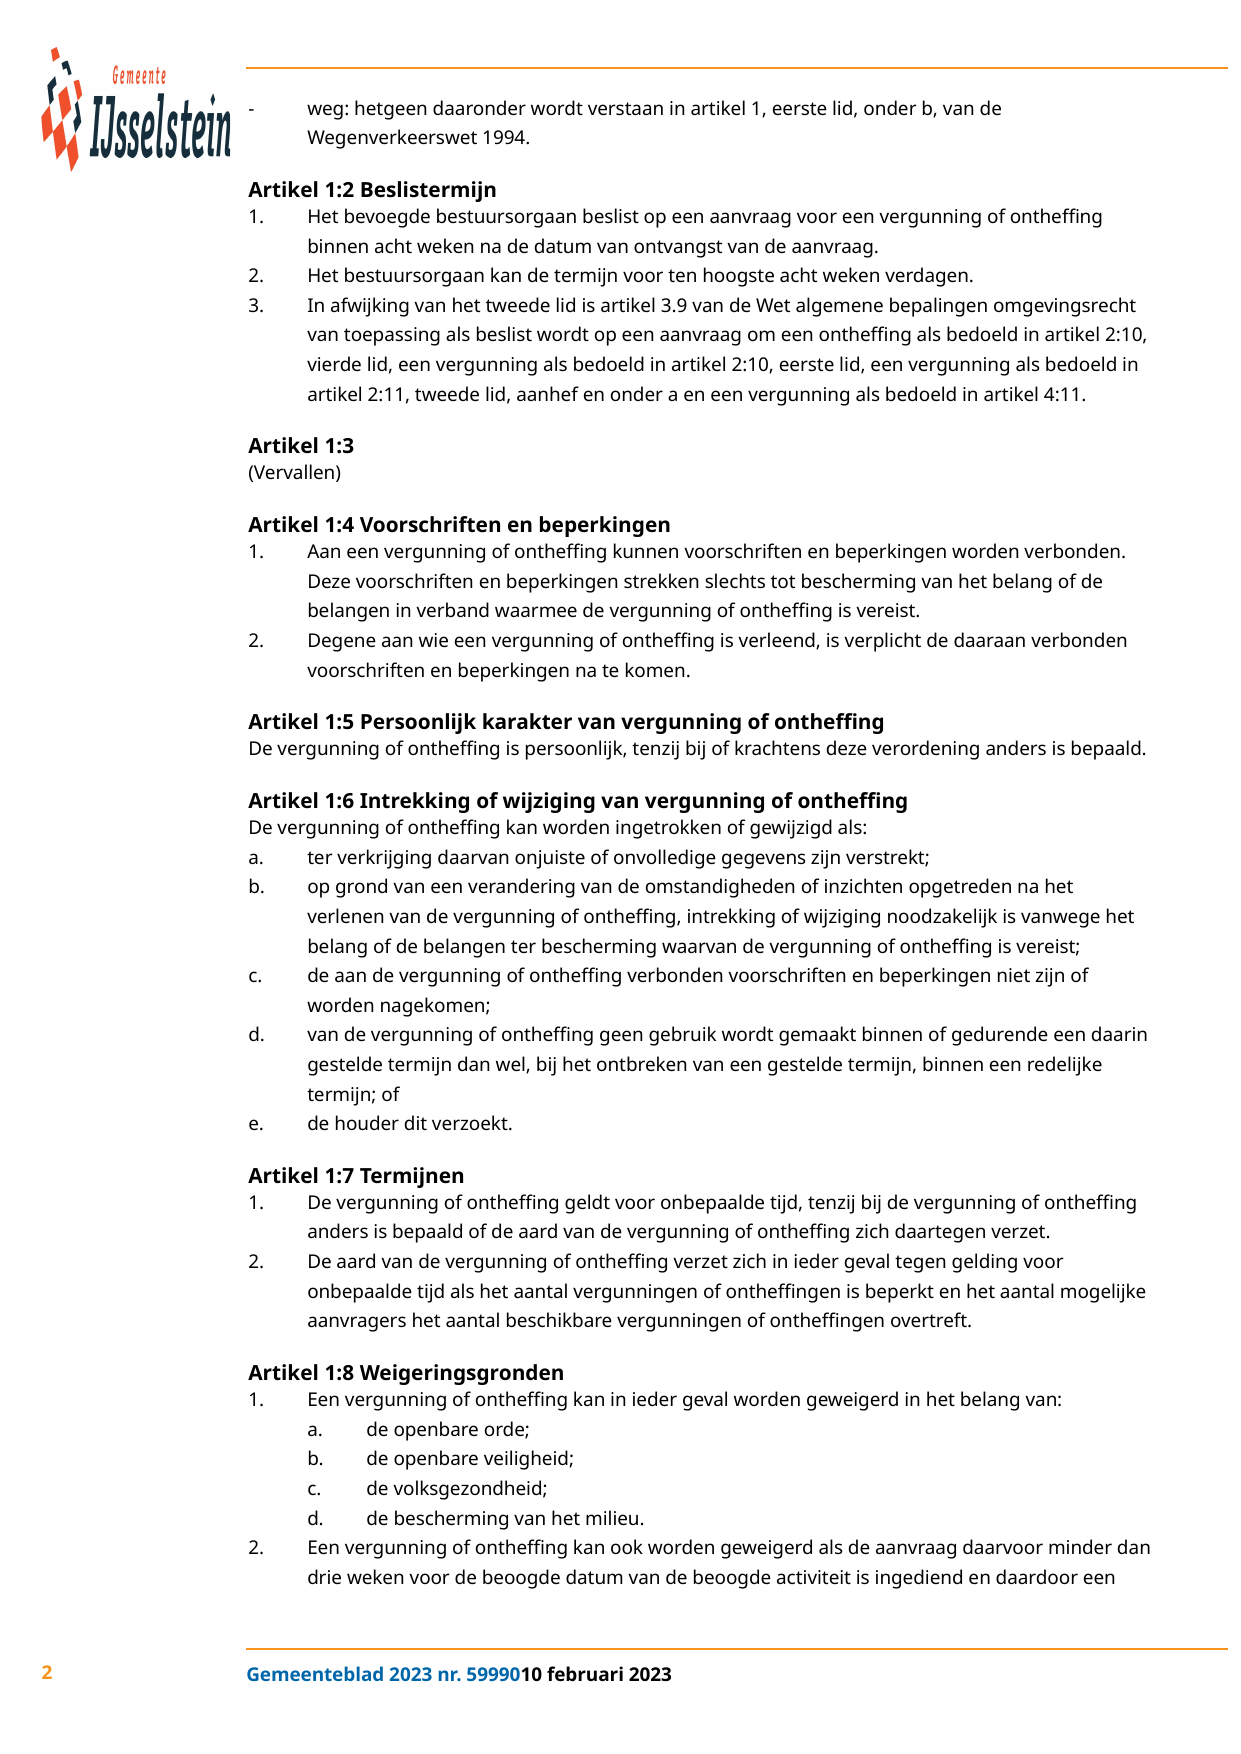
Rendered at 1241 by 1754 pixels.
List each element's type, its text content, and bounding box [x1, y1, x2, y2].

text De vergunning of ontheffing is persoonlijk, tenzij bij of krachtens deze verordening anders is bepaald. [248, 736, 1152, 761]
list In afwijking van het tweede lid is artikel 3.9 van de Wet algemene bepalingen omgevingsrecht van toepassing als beslist wordt op een aanvraag om een ontheffing als bedoeld in artikel 2:10, vierde lid, een vergunning als bedoeld in artikel 2:10, eerste lid, een vergunning als bedoeld in artikel 2:11, tweede lid, aanhef en onder a en een vergunning als bedoeld in artikel 4:11. [248, 292, 1152, 406]
text (Vervallen) [248, 459, 1152, 485]
list Het bestuursorgaan kan de termijn voor ten hoogste acht weken verdagen. [248, 262, 1152, 288]
list de openbare veiligheid; [307, 1446, 1152, 1471]
text De vergunning of ontheffing kan worden ingetrokken of gewijzigd als: [248, 814, 1152, 840]
list De aard van de vergunning of ontheffing verzet zich in ieder geval tegen gelding voor onbepaalde tijd als het aantal vergunningen of ontheffingen is beperkt en het aantal mogelijke aanvragers het aantal beschikbare vergunningen of ontheffingen overtreft. [248, 1248, 1152, 1333]
text Artikel 1:2 Beslistermijn [248, 175, 1152, 203]
list Een vergunning of ontheffing kan in ieder geval worden geweigerd in het belang van: [248, 1386, 1152, 1412]
list van de vergunning of ontheffing geen gebruik wordt gemaakt binnen of gedurende een daarin gestelde termijn dan wel, bij het ontbreken van een gestelde termijn, binnen een redelijke termijn; of [248, 1022, 1152, 1106]
text Artikel 1:7 Termijnen [248, 1161, 1152, 1189]
text Artikel 1:4 Voorschriften en beperkingen [248, 510, 1152, 538]
text Artikel 1:6 Intrekking of wijziging van vergunning of ontheffing [248, 786, 1152, 814]
text Artikel 1:8 Weigeringsgronden [248, 1358, 1152, 1386]
text Artikel 1:3 [248, 431, 1152, 459]
list de bescherming van het milieu. [307, 1505, 1152, 1530]
list ter verkrijging daarvan onjuiste of onvolledige gegevens zijn verstrekt; [248, 844, 1152, 870]
list de houder dit verzoekt. [248, 1110, 1152, 1136]
list de aan de vergunning of ontheffing verbonden voorschriften en beperkingen niet zijn of worden nagekomen; [248, 962, 1152, 1018]
picture [41, 47, 231, 172]
list Een vergunning of ontheffing kan ook worden geweigerd als de aanvraag daarvoor minder dan drie weken voor de beoogde datum van de beoogde activiteit is ingediend en daardoor een [248, 1534, 1152, 1589]
list op grond van een verandering van de omstandigheden of inzichten opgetreden na het verlenen van de vergunning of ontheffing, intrekking of wijziging noodzakelijk is vanwege het belang of de belangen ter bescherming waarvan de vergunning of ontheffing is vereist; [248, 874, 1152, 958]
list de volksgezondheid; [307, 1475, 1152, 1501]
list Aan een vergunning of ontheffing kunnen voorschriften en beperkingen worden verbonden. Deze voorschriften en beperkingen strekken slechts tot bescherming van het belang of de belangen in verband waarmee de vergunning of ontheffing is vereist. [248, 538, 1152, 623]
list de openbare orde; [307, 1416, 1152, 1442]
list Het bevoegde bestuursorgaan beslist op een aanvraag voor een vergunning of ontheffing binnen acht weken na de datum van ontvangst van de aanvraag. [248, 203, 1152, 258]
list weg: hetgeen daaronder wordt verstaan in artikel 1, eerste lid, onder b, van de Wegenverkeerswet 1994. [248, 95, 1152, 150]
list De vergunning of ontheffing geldt voor onbepaalde tijd, tenzij bij de vergunning of ontheffing anders is bepaald of de aard van de vergunning of ontheffing zich daartegen verzet. [248, 1189, 1152, 1244]
list Degene aan wie een vergunning of ontheffing is verleend, is verplicht de daaraan verbonden voorschriften en beperkingen na te komen. [248, 627, 1152, 682]
text Artikel 1:5 Persoonlijk karakter van vergunning of ontheffing [248, 707, 1152, 736]
